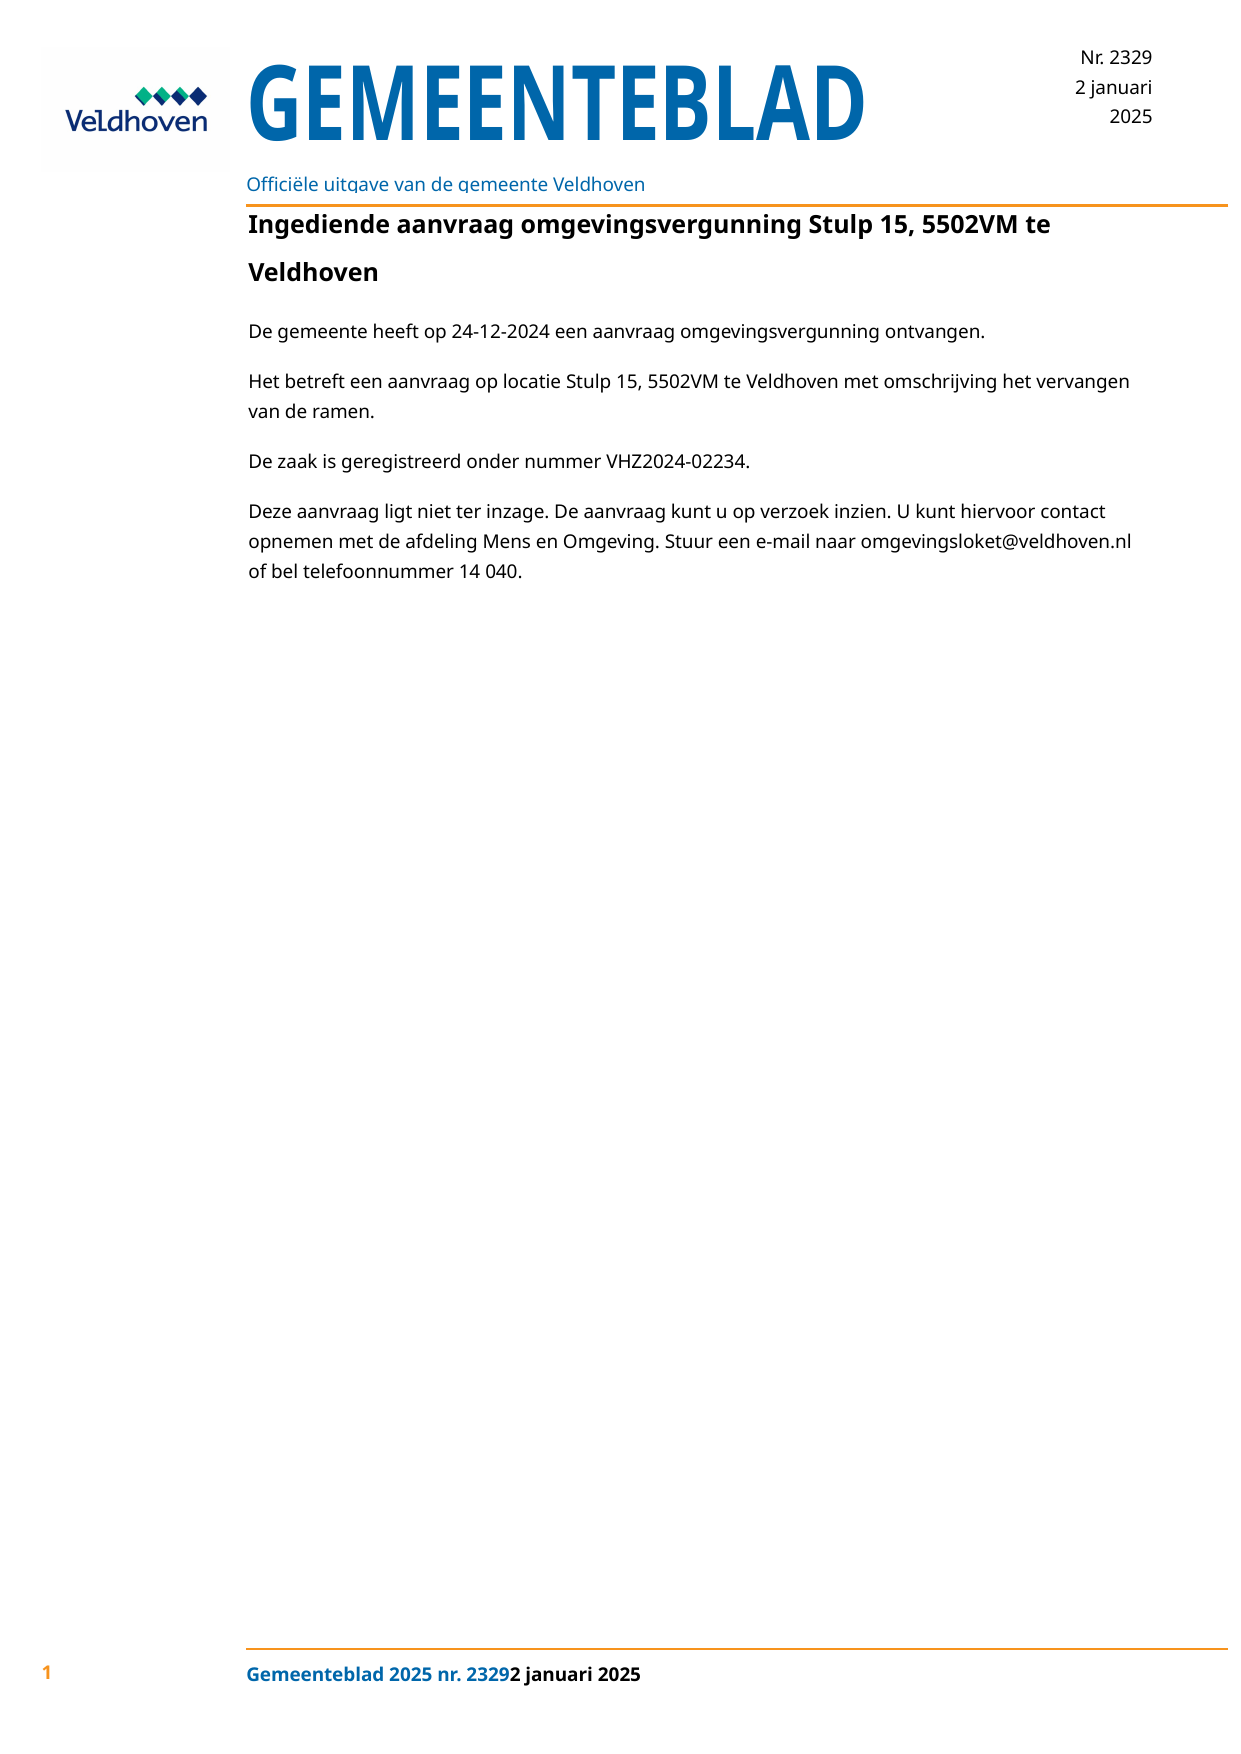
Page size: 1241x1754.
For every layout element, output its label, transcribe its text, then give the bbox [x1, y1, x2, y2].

picture [41, 47, 231, 172]
text Deze aanvraag ligt niet ter inzage. De aanvraag kunt u op verzoek inzien. U kunt hiervoor contact opnemen met de afdeling Mens en Omgeving. Stuur een e-mail naar omgevingsloket@veldhoven.nl of bel telefoonnummer 14 040. [248, 499, 1152, 584]
text Het betreft een aanvraag op locatie Stulp 15, 5502VM te Veldhoven met omschrijving het vervangen van de ramen. [248, 368, 1152, 424]
text Ingediende aanvraag omgevingsvergunning Stulp 15, 5502VM te Veldhoven [248, 207, 1152, 288]
text De gemeente heeft op 24-12-2024 een aanvraag omgevingsvergunning ontvangen. [248, 318, 1152, 344]
text De zaak is geregistreerd onder nummer VHZ2024-02234. [248, 448, 1152, 474]
